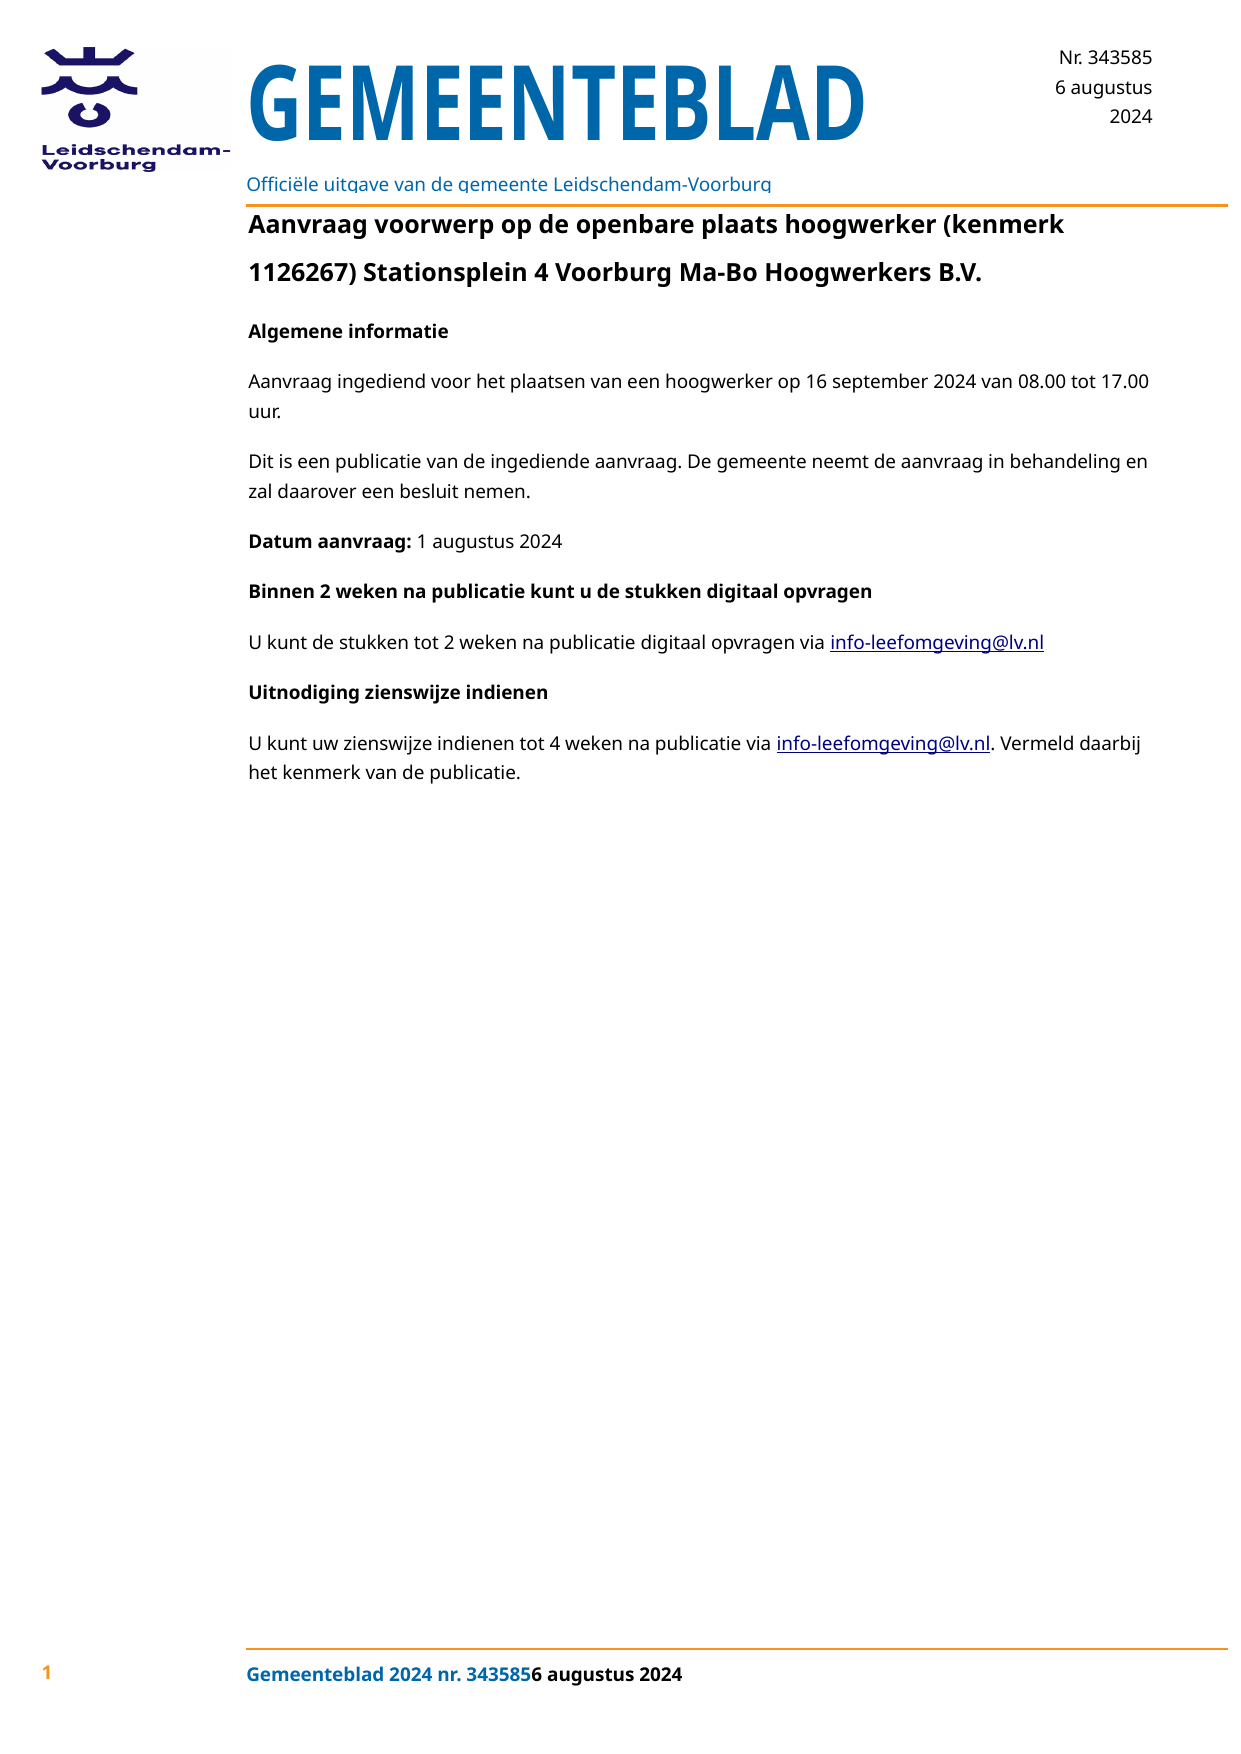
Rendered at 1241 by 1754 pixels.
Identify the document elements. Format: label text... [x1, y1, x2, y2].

text U kunt uw zienswijze indienen tot 4 weken na publicatie via info-leefomgeving@lv.nl. Vermeld daarbij het kenmerk van de publicatie. [248, 730, 1152, 785]
text Algemene informatie [248, 318, 1152, 344]
text Dit is een publicatie van de ingediende aanvraag. De gemeente neemt de aanvraag in behandeling en zal daarover een besluit nemen. [248, 448, 1152, 504]
text Aanvraag voorwerp op de openbare plaats hoogwerker (kenmerk 1126267) Stationsplein 4 Voorburg Ma-Bo Hoogwerkers B.V. [248, 207, 1152, 288]
picture [41, 47, 231, 172]
text Datum aanvraag: 1 augustus 2024 [248, 528, 1152, 554]
text Uitnodiging zienswijze indienen [248, 679, 1152, 705]
text Binnen 2 weken na publicatie kunt u de stukken digitaal opvragen [248, 579, 1152, 604]
text Aanvraag ingediend voor het plaatsen van een hoogwerker op 16 september 2024 van 08.00 tot 17.00 uur. [248, 368, 1152, 424]
text U kunt de stukken tot 2 weken na publicatie digitaal opvragen via info-leefomgeving@lv.nl [248, 629, 1152, 655]
